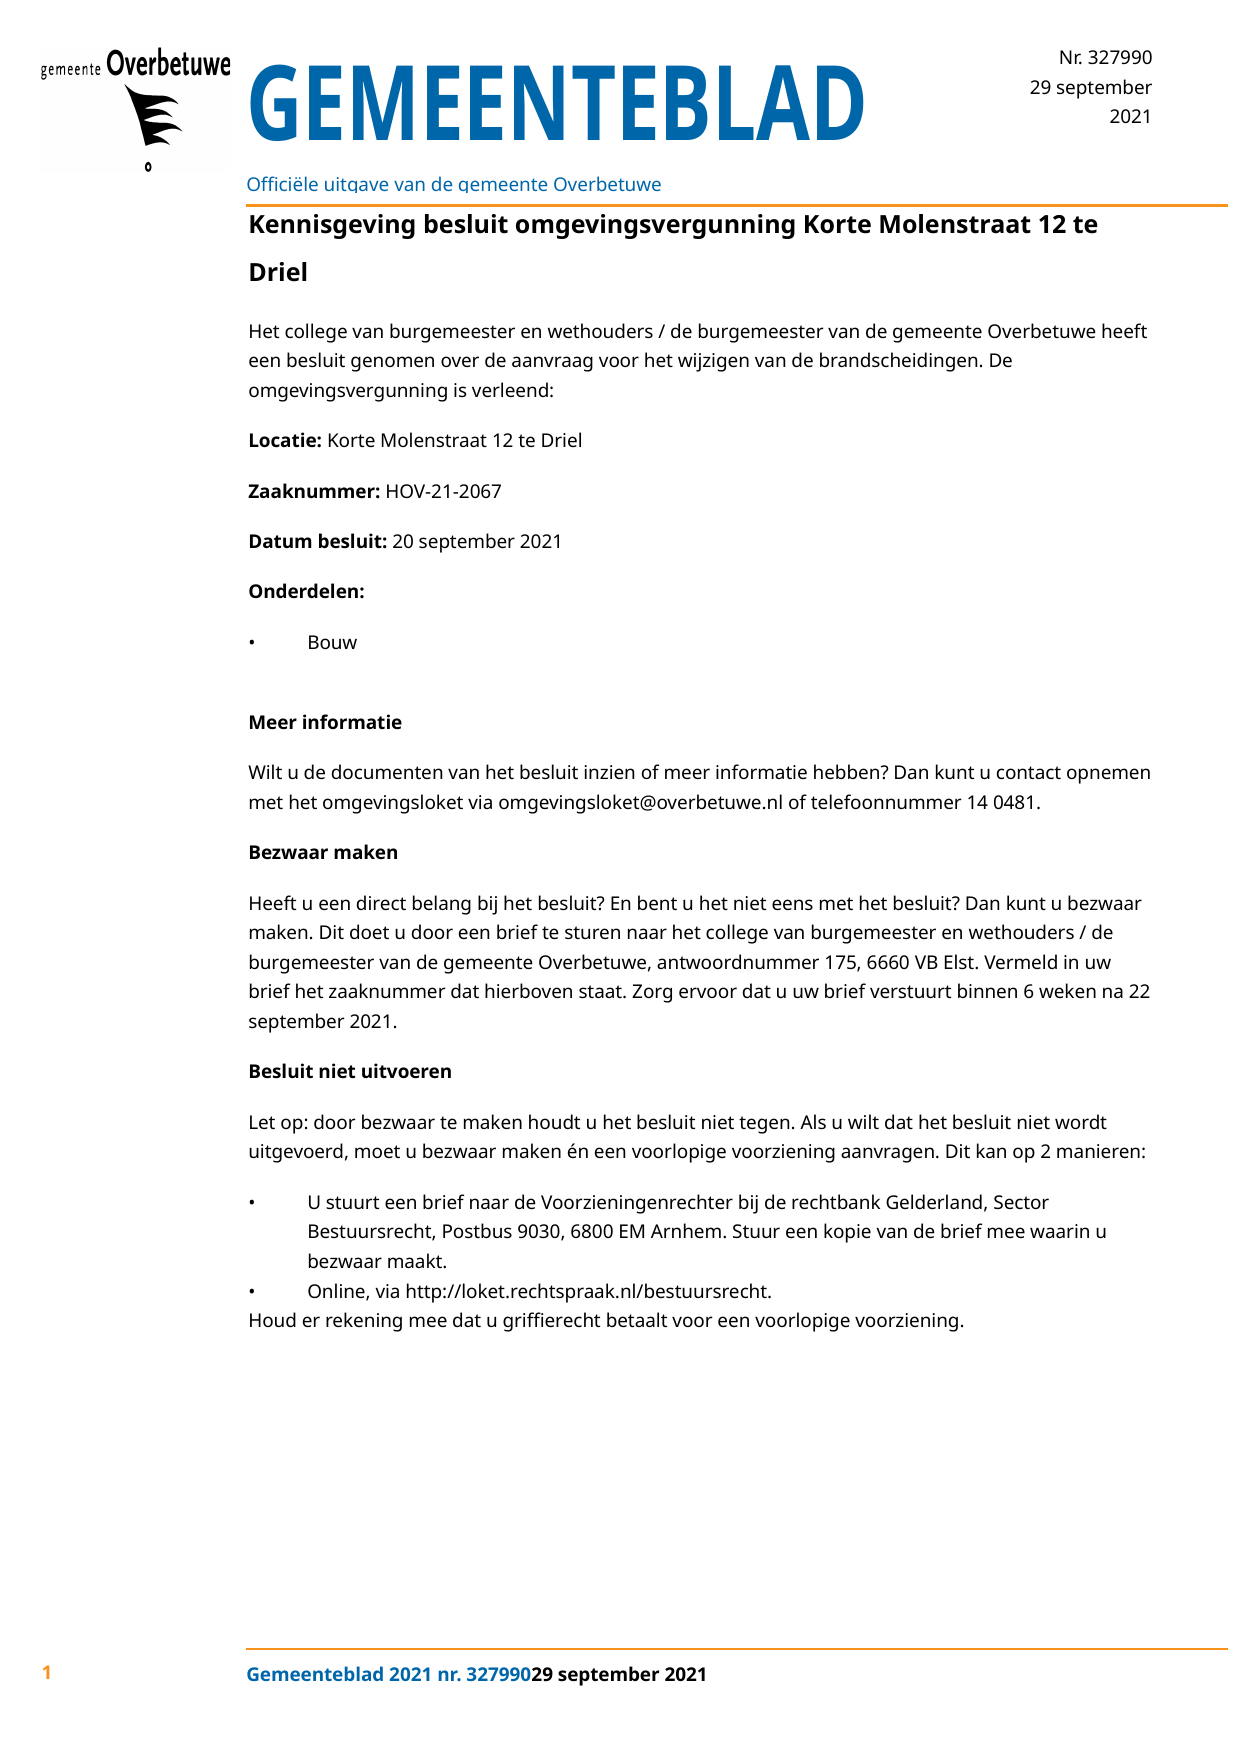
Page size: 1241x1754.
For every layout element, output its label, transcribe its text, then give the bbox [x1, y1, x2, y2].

list U stuurt een brief naar de Voorzieningenrechter bij de rechtbank Gelderland, Sector Bestuursrecht, Postbus 9030, 6800 EM Arnhem. Stuur een kopie van de brief mee waarin u bezwaar maakt. [248, 1189, 1152, 1274]
picture [41, 47, 231, 172]
text Heeft u een direct belang bij het besluit? En bent u het niet eens met het besluit? Dan kunt u bezwaar maken. Dit doet u door een brief te sturen naar het college van burgemeester en wethouders / de burgemeester van de gemeente Overbetuwe, antwoordnummer 175, 6660 VB Elst. Vermeld in uw brief het zaaknummer dat hierboven staat. Zorg ervoor dat u uw brief verstuurt binnen 6 weken na 22 september 2021. [248, 890, 1152, 1034]
text Wilt u de documenten van het besluit inzien of meer informatie hebben? Dan kunt u contact opnemen met het omgevingsloket via omgevingsloket@overbetuwe.nl of telefoonnummer 14 0481. [248, 759, 1152, 815]
text Het college van burgemeester en wethouders / de burgemeester van de gemeente Overbetuwe heeft een besluit genomen over de aanvraag voor het wijzigen van de brandscheidingen. De omgevingsvergunning is verleend: [248, 318, 1152, 403]
text Let op: door bezwaar te maken houdt u het besluit niet tegen. Als u wilt dat het besluit niet wordt uitgevoerd, moet u bezwaar maken én een voorlopige voorziening aanvragen. Dit kan op 2 manieren: [248, 1109, 1152, 1164]
text Kennisgeving besluit omgevingsvergunning Korte Molenstraat 12 te Driel [248, 207, 1152, 288]
text Locatie: Korte Molenstraat 12 te Driel [248, 427, 1152, 453]
text Meer informatie [248, 709, 1152, 735]
text Zaaknummer: HOV-21-2067 [248, 478, 1152, 504]
text Houd er rekening mee dat u griffierecht betaalt voor een voorlopige voorziening. [248, 1307, 1152, 1333]
text Bezwaar maken [248, 839, 1152, 865]
text Besluit niet uitvoeren [248, 1059, 1152, 1084]
text Onderdelen: [248, 579, 1152, 604]
list Online, via http://loket.rechtspraak.nl/bestuursrecht. [248, 1278, 1152, 1304]
text Datum besluit: 20 september 2021 [248, 528, 1152, 554]
list Bouw [248, 629, 1152, 655]
